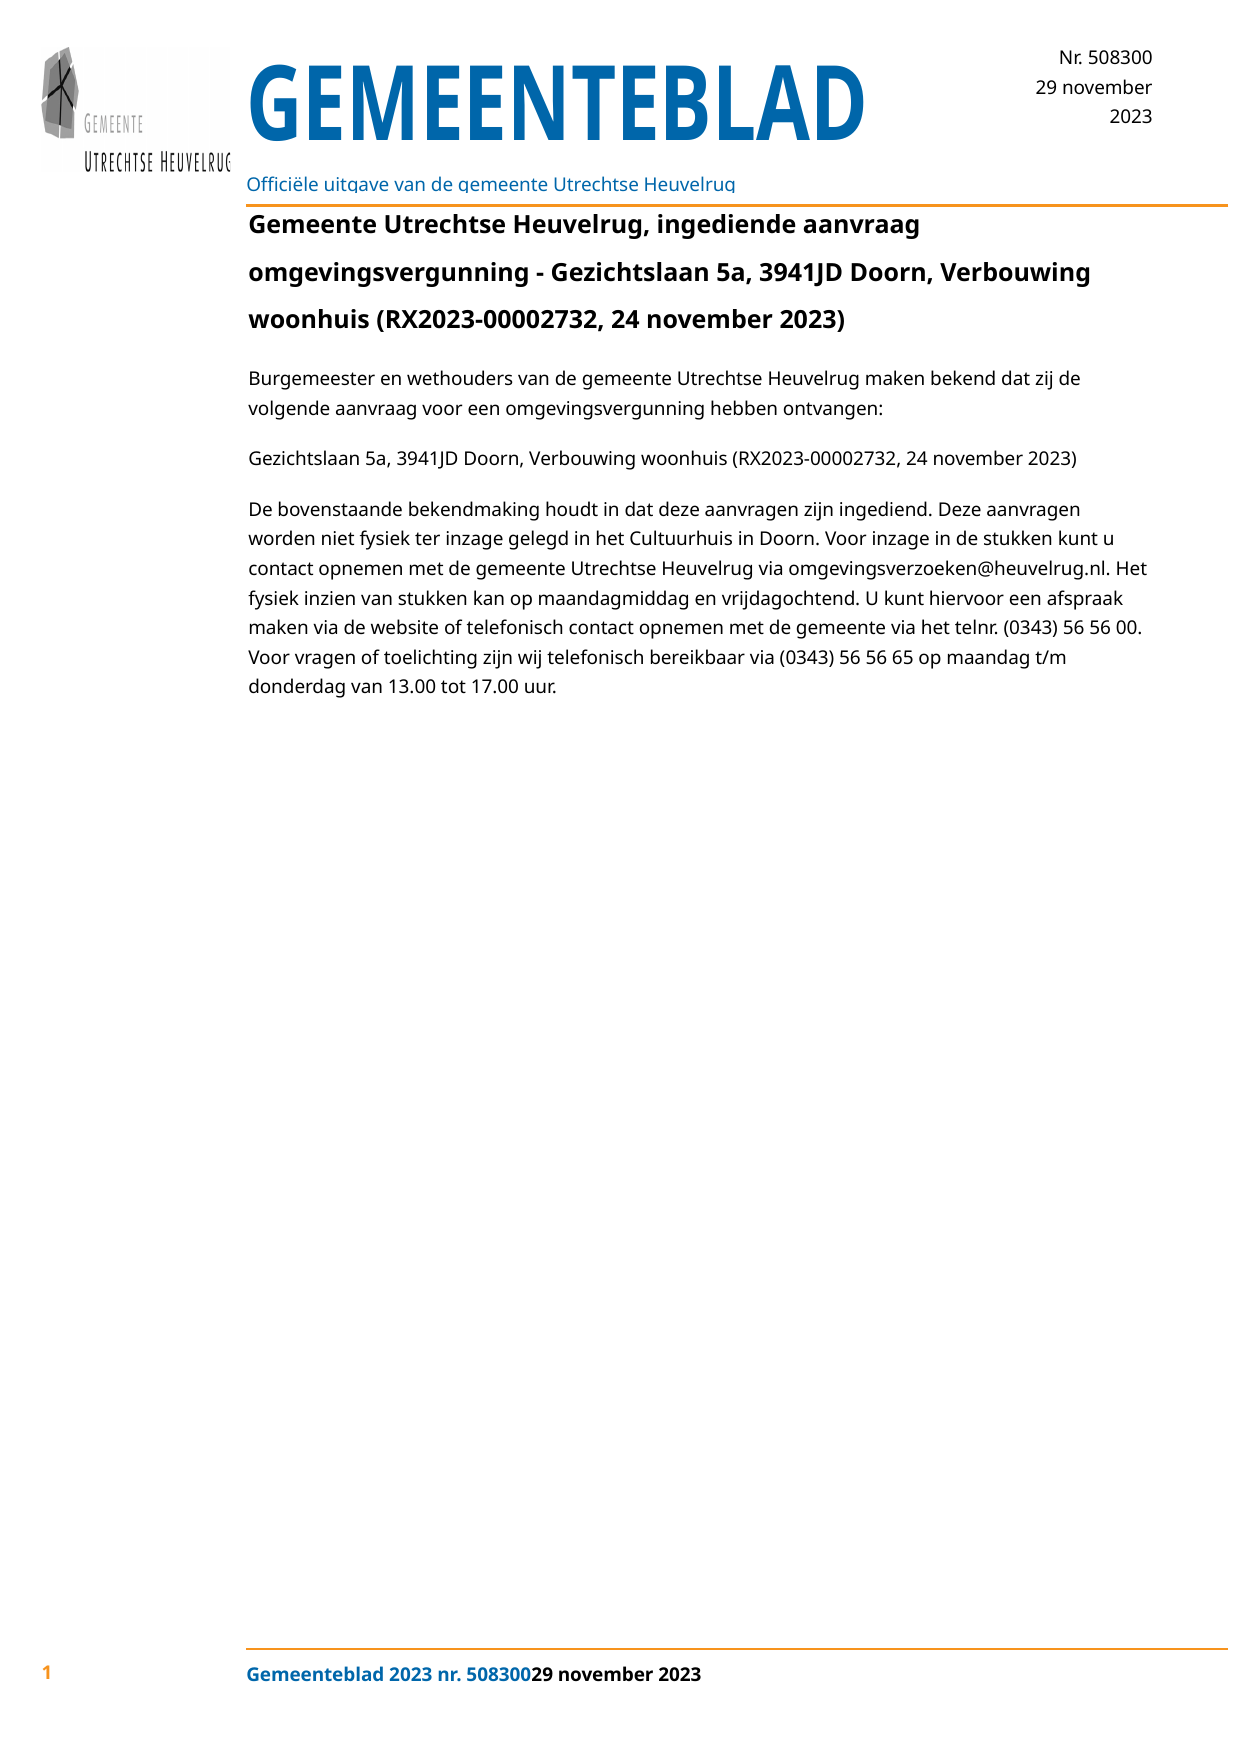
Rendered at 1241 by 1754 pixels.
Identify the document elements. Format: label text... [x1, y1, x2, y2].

text Burgemeester en wethouders van de gemeente Utrechtse Heuvelrug maken bekend dat zij de volgende aanvraag voor een omgevingsvergunning hebben ontvangen: [248, 366, 1152, 421]
picture [41, 47, 231, 172]
text Gezichtslaan 5a, 3941JD Doorn, Verbouwing woonhuis (RX2023-00002732, 24 november 2023) [248, 446, 1152, 471]
text De bovenstaande bekendmaking houdt in dat deze aanvragen zijn ingediend. Deze aanvragen worden niet fysiek ter inzage gelegd in het Cultuurhuis in Doorn. Voor inzage in de stukken kunt u contact opnemen met de gemeente Utrechtse Heuvelrug via omgevingsverzoeken@heuvelrug.nl. Het fysiek inzien van stukken kan op maandagmiddag en vrijdagochtend. U kunt hiervoor een afspraak maken via de website of telefonisch contact opnemen met de gemeente via het telnr. (0343) 56 56 00. Voor vragen of toelichting zijn wij telefonisch bereikbaar via (0343) 56 56 65 op maandag t/m donderdag van 13.00 tot 17.00 uur. [248, 496, 1152, 699]
text Gemeente Utrechtse Heuvelrug, ingediende aanvraag omgevingsvergunning - Gezichtslaan 5a, 3941JD Doorn, Verbouwing woonhuis (RX2023-00002732, 24 november 2023) [248, 207, 1152, 336]
